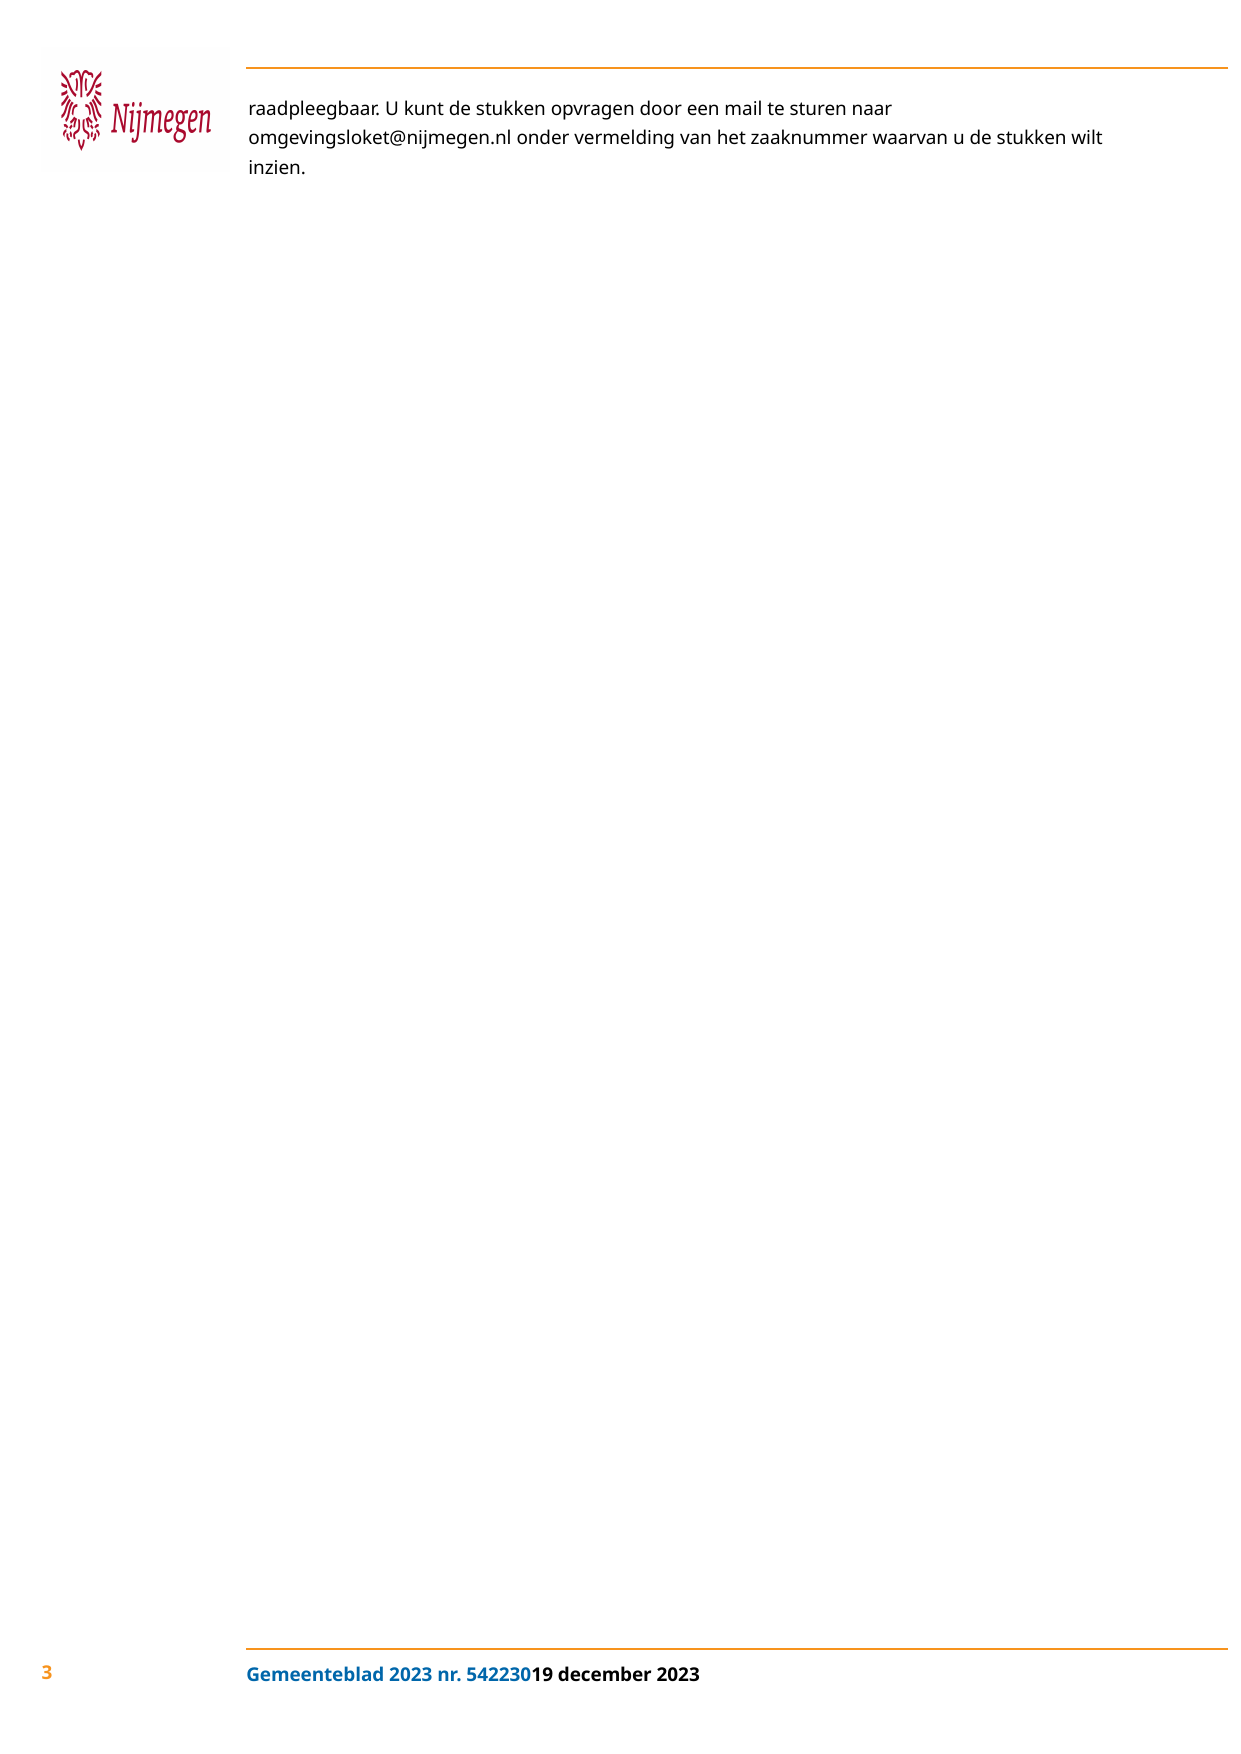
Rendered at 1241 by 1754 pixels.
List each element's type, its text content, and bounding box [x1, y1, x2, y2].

picture [41, 47, 231, 172]
text raadpleegbaar. U kunt de stukken opvragen door een mail te sturen naar omgevingsloket@nijmegen.nl onder vermelding van het zaaknummer waarvan u de stukken wilt inzien. [248, 95, 1152, 180]
